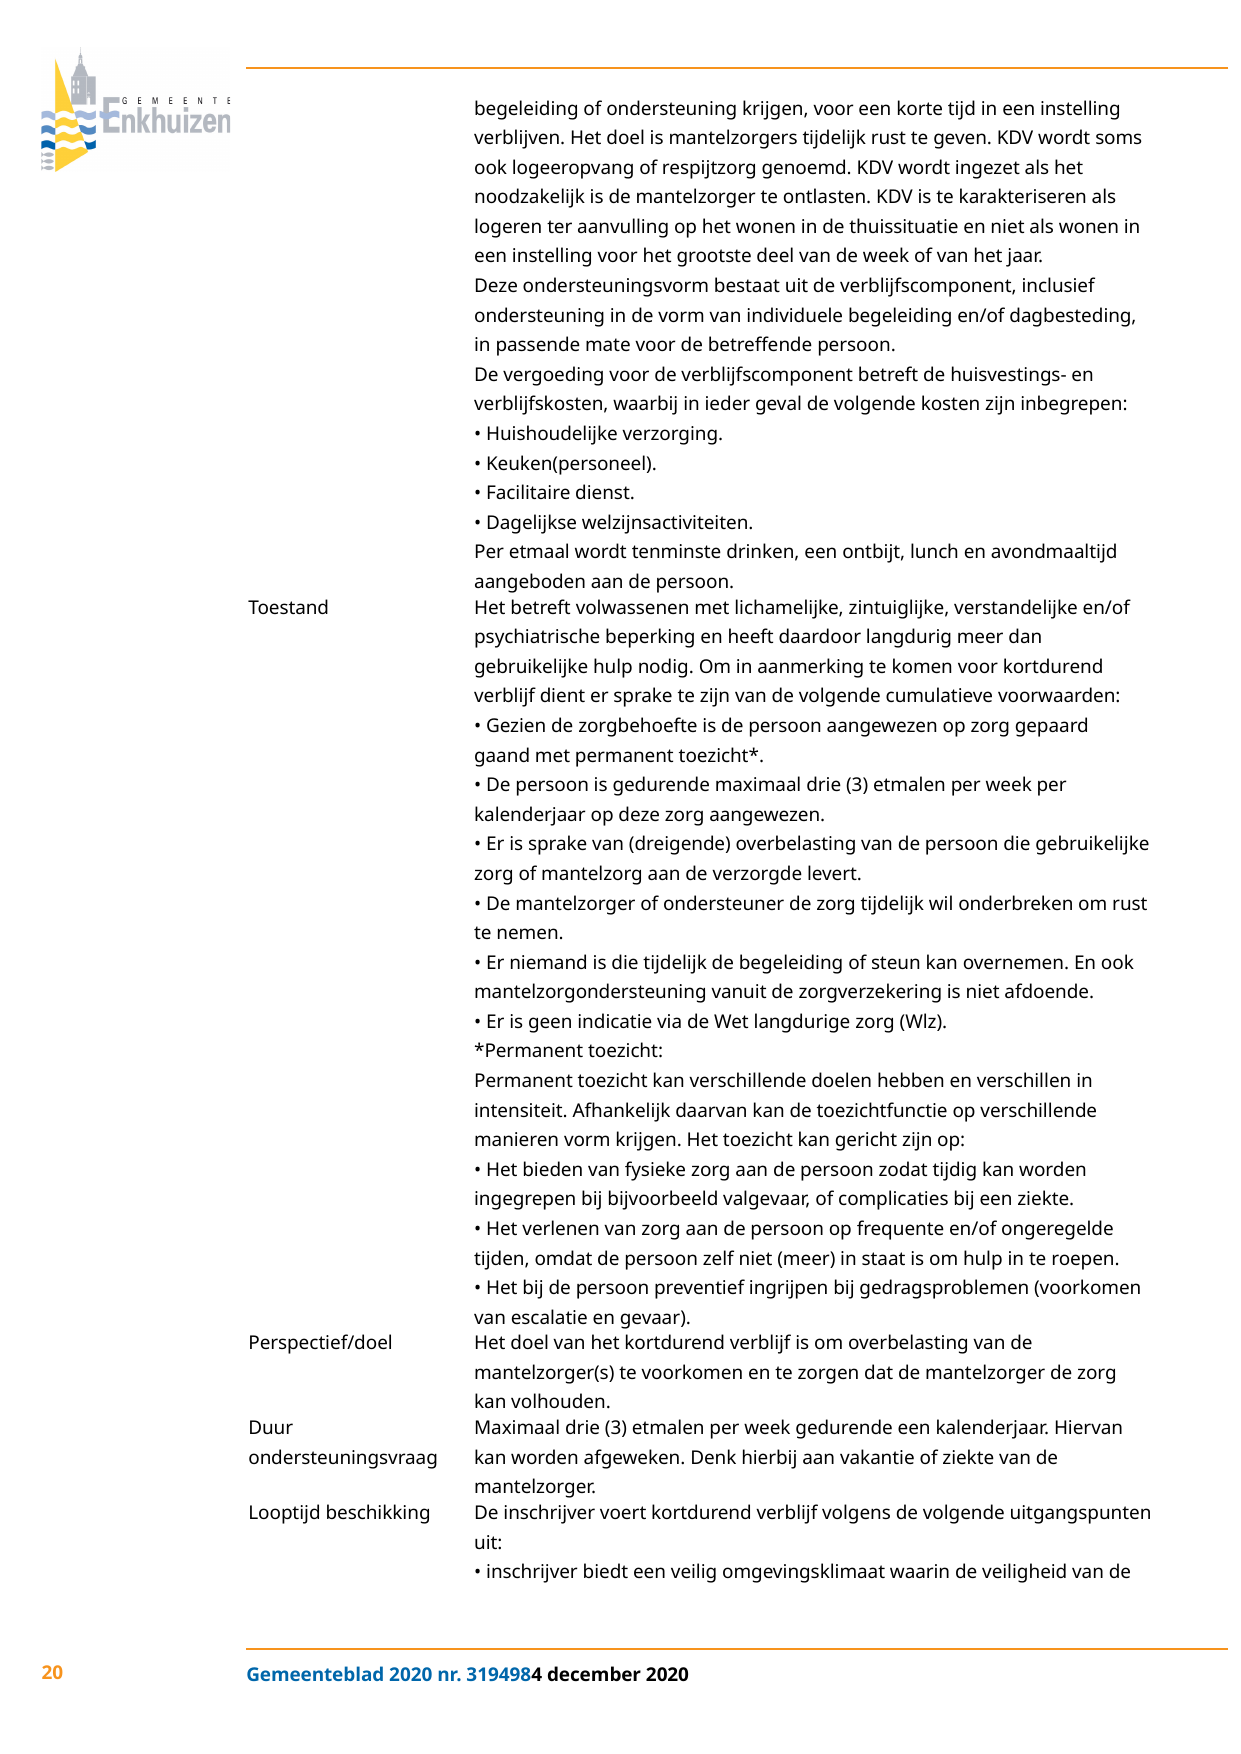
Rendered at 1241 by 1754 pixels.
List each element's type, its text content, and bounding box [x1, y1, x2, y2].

table_cell begeleiding of ondersteuning krijgen, voor een korte tijd in een instelling verblijven. Het doel is mantelzorgers tijdelijk rust te geven. KDV wordt soms ook logeeropvang of respijtzorg genoemd. KDV wordt ingezet als het noodzakelijk is de mantelzorger te ontlasten. KDV is te karakteriseren als logeren ter aanvulling op het wonen in de thuissituatie en niet als wonen in een instelling voor het grootste deel van de week of van het jaar. Deze ondersteuningsvorm bestaat uit de verblijfscomponent, inclusief ondersteuning in de vorm van individuele begeleiding en/of dagbesteding, in passende mate voor de betreffende persoon. De vergoeding voor de verblijfscomponent betreft de huisvestings- en verblijfskosten, waarbij in ieder geval de volgende kosten zijn inbegrepen: • Huishoudelijke verzorging. • Keuken(personeel). • Facilitaire dienst. • Dagelijkse welzijnsactiviteiten. Per etmaal wordt tenminste drinken, een ontbijt, lunch en avondmaaltijd aangeboden aan de persoon. [474, 95, 1152, 594]
table_cell [248, 95, 474, 594]
table_cell Het doel van het kortdurend verblijf is om overbelasting van de mantelzorger(s) te voorkomen en te zorgen dat de mantelzorger de zorg kan volhouden. [474, 1330, 1152, 1414]
table_cell Maximaal drie (3) etmalen per week gedurende een kalenderjaar. Hiervan kan worden afgeweken. Denk hierbij aan vakantie of ziekte van de mantelzorger. [474, 1415, 1152, 1499]
table_cell Het betreft volwassenen met lichamelijke, zintuiglijke, verstandelijke en/of psychiatrische beperking en heeft daardoor langdurig meer dan gebruikelijke hulp nodig. Om in aanmerking te komen voor kortdurend verblijf dient er sprake te zijn van de volgende cumulatieve voorwaarden: • Gezien de zorgbehoefte is de persoon aangewezen op zorg gepaard gaand met permanent toezicht*. • De persoon is gedurende maximaal drie (3) etmalen per week per kalenderjaar op deze zorg aangewezen. • Er is sprake van (dreigende) overbelasting van de persoon die gebruikelijke zorg of mantelzorg aan de verzorgde levert. • De mantelzorger of ondersteuner de zorg tijdelijk wil onderbreken om rust te nemen. • Er niemand is die tijdelijk de begeleiding of steun kan overnemen. En ook mantelzorgondersteuning vanuit de zorgverzekering is niet afdoende. • Er is geen indicatie via de Wet langdurige zorg (Wlz). *Permanent toezicht: Permanent toezicht kan verschillende doelen hebben en verschillen in intensiteit. Afhankelijk daarvan kan de toezichtfunctie op verschillende manieren vorm krijgen. Het toezicht kan gericht zijn op: • Het bieden van fysieke zorg aan de persoon zodat tijdig kan worden ingegrepen bij bijvoorbeeld valgevaar, of complicaties bij een ziekte. • Het verlenen van zorg aan de persoon op frequente en/of ongeregelde tijden, omdat de persoon zelf niet (meer) in staat is om hulp in te roepen. • Het bij de persoon preventief ingrijpen bij gedragsproblemen (voorkomen van escalatie en gevaar). [474, 594, 1152, 1329]
table_cell Perspectief/doel [248, 1330, 474, 1414]
table_cell Toestand [248, 594, 474, 1329]
picture [41, 47, 231, 172]
table_cell Duur ondersteuningsvraag [248, 1415, 474, 1499]
table_cell De inschrijver voert kortdurend verblijf volgens de volgende uitgangspunten uit: • inschrijver biedt een veilig omgevingsklimaat waarin de veiligheid van de [474, 1499, 1152, 1584]
table_cell Looptijd beschikking [248, 1499, 474, 1584]
